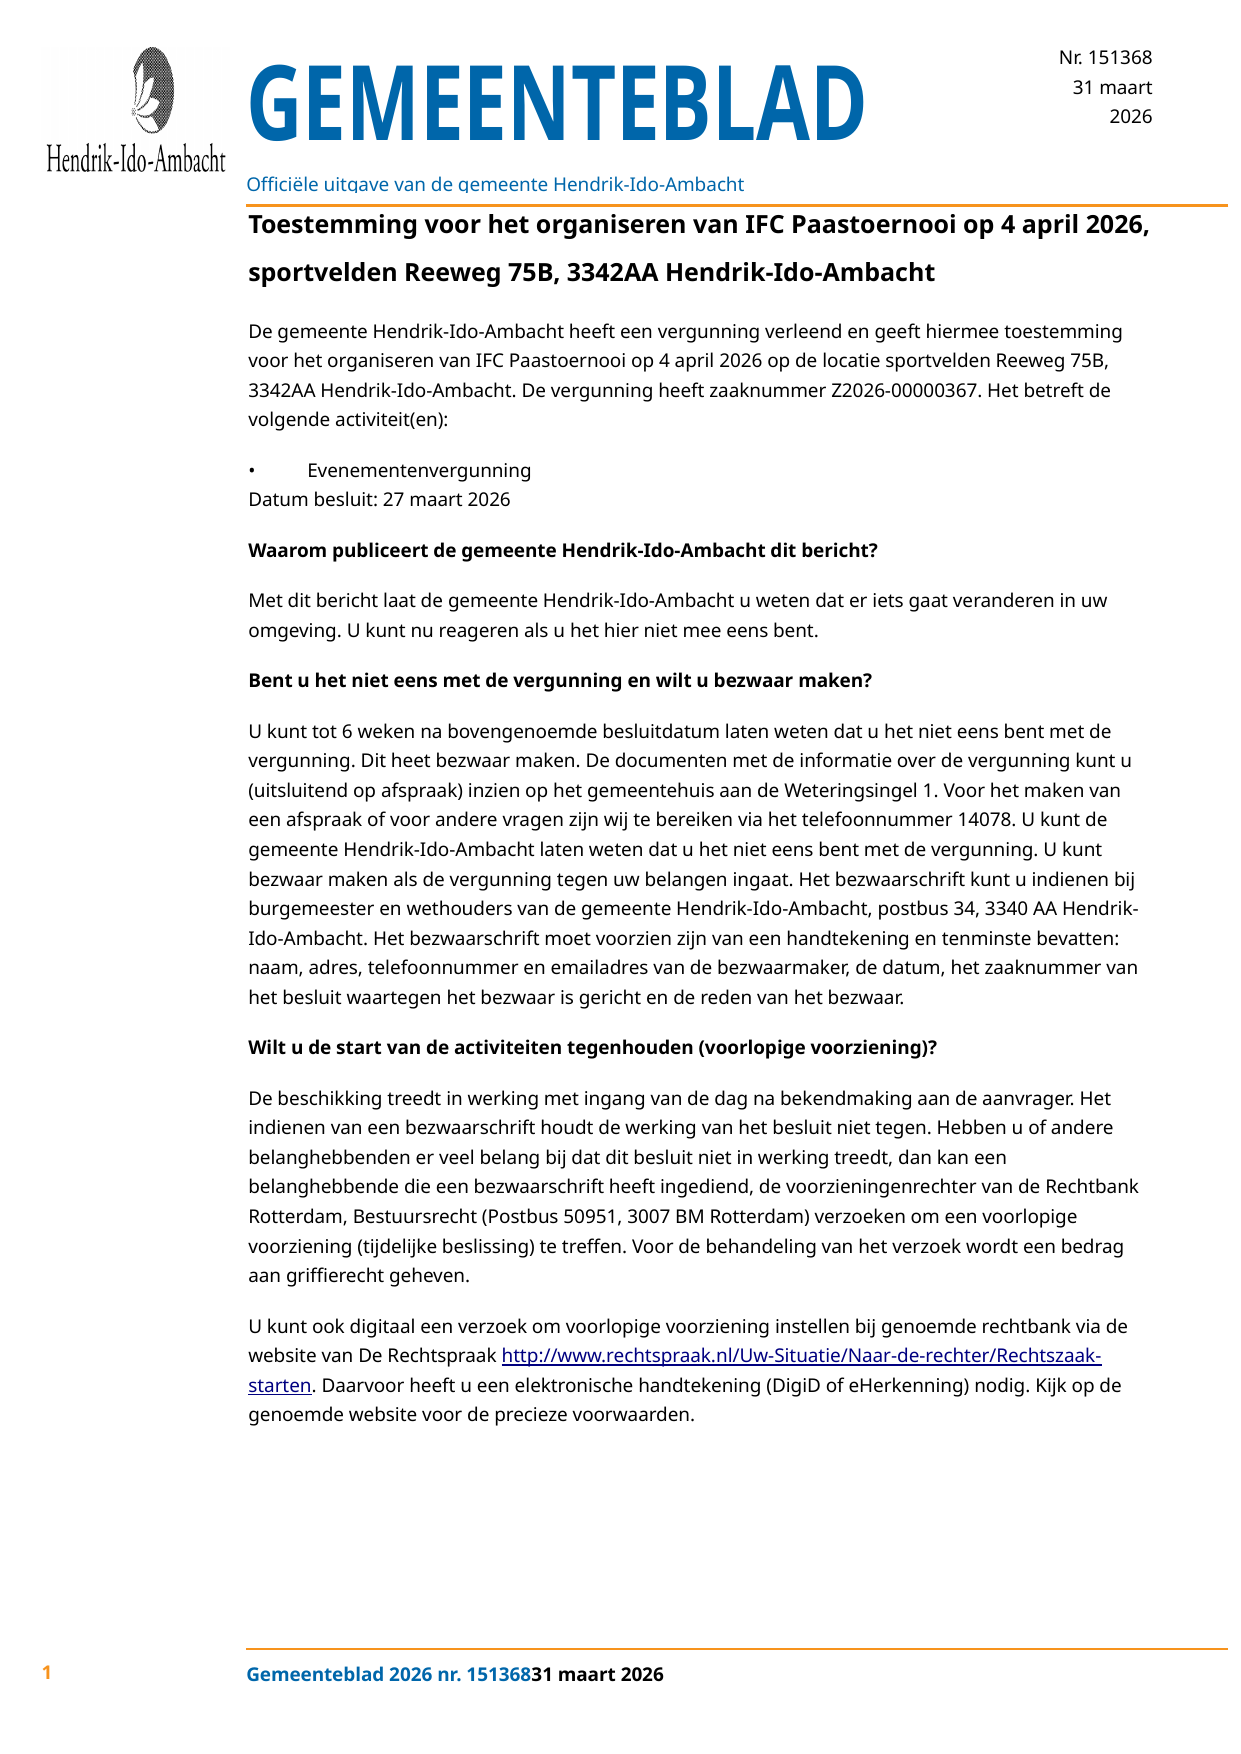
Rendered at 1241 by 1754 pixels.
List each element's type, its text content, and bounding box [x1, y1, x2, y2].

text De beschikking treedt in werking met ingang van de dag na bekendmaking aan de aanvrager. Het indienen van een bezwaarschrift houdt de werking van het besluit niet tegen. Hebben u of andere belanghebbenden er veel belang bij dat dit besluit niet in werking treedt, dan kan een belanghebbende die een bezwaarschrift heeft ingediend, de voorzieningenrechter van de Rechtbank Rotterdam, Bestuursrecht (Postbus 50951, 3007 BM Rotterdam) verzoeken om een voorlopige voorziening (tijdelijke beslissing) te treffen. Voor de behandeling van het verzoek wordt een bedrag aan griffierecht geheven. [248, 1085, 1152, 1288]
text Bent u het niet eens met de vergunning en wilt u bezwaar maken? [248, 667, 1152, 693]
picture [41, 47, 231, 172]
text Wilt u de start van de activiteiten tegenhouden (voorlopige voorziening)? [248, 1034, 1152, 1060]
text Toestemming voor het organiseren van IFC Paastoernooi op 4 april 2026, sportvelden Reeweg 75B, 3342AA Hendrik-Ido-Ambacht [248, 207, 1152, 288]
text U kunt ook digitaal een verzoek om voorlopige voorziening instellen bij genoemde rechtbank via de website van De Rechtspraak http://www.rechtspraak.nl/Uw-Situatie/Naar-de-rechter/Rechtszaak-starten. Daarvoor heeft u een elektronische handtekening (DigiD of eHerkenning) nodig. Kijk op de genoemde website voor de precieze voorwaarden. [248, 1313, 1152, 1427]
text Datum besluit: 27 maart 2026 [248, 487, 1152, 512]
text U kunt tot 6 weken na bovengenoemde besluitdatum laten weten dat u het niet eens bent met de vergunning. Dit heet bezwaar maken. De documenten met de informatie over de vergunning kunt u (uitsluitend op afspraak) inzien op het gemeentehuis aan de Weteringsingel 1. Voor het maken van een afspraak of voor andere vragen zijn wij te bereiken via het telefoonnummer 14078. U kunt de gemeente Hendrik-Ido-Ambacht laten weten dat u het niet eens bent met de vergunning. U kunt bezwaar maken als de vergunning tegen uw belangen ingaat. Het bezwaarschrift kunt u indienen bij burgemeester en wethouders van de gemeente Hendrik-Ido-Ambacht, postbus 34, 3340 AA Hendrik-Ido-Ambacht. Het bezwaarschrift moet voorzien zijn van een handtekening en tenminste bevatten: naam, adres, telefoonnummer en emailadres van de bezwaarmaker, de datum, het zaaknummer van het besluit waartegen het bezwaar is gericht en de reden van het bezwaar. [248, 718, 1152, 1010]
text Waarom publiceert de gemeente Hendrik-Ido-Ambacht dit bericht? [248, 537, 1152, 563]
text Met dit bericht laat de gemeente Hendrik-Ido-Ambacht u weten dat er iets gaat veranderen in uw omgeving. U kunt nu reageren als u het hier niet mee eens bent. [248, 587, 1152, 643]
text De gemeente Hendrik-Ido-Ambacht heeft een vergunning verleend en geeft hiermee toestemming voor het organiseren van IFC Paastoernooi op 4 april 2026 op de locatie sportvelden Reeweg 75B, 3342AA Hendrik-Ido-Ambacht. De vergunning heeft zaaknummer Z2026-00000367. Het betreft de volgende activiteit(en): [248, 318, 1152, 432]
list Evenementenvergunning [248, 457, 1152, 483]
